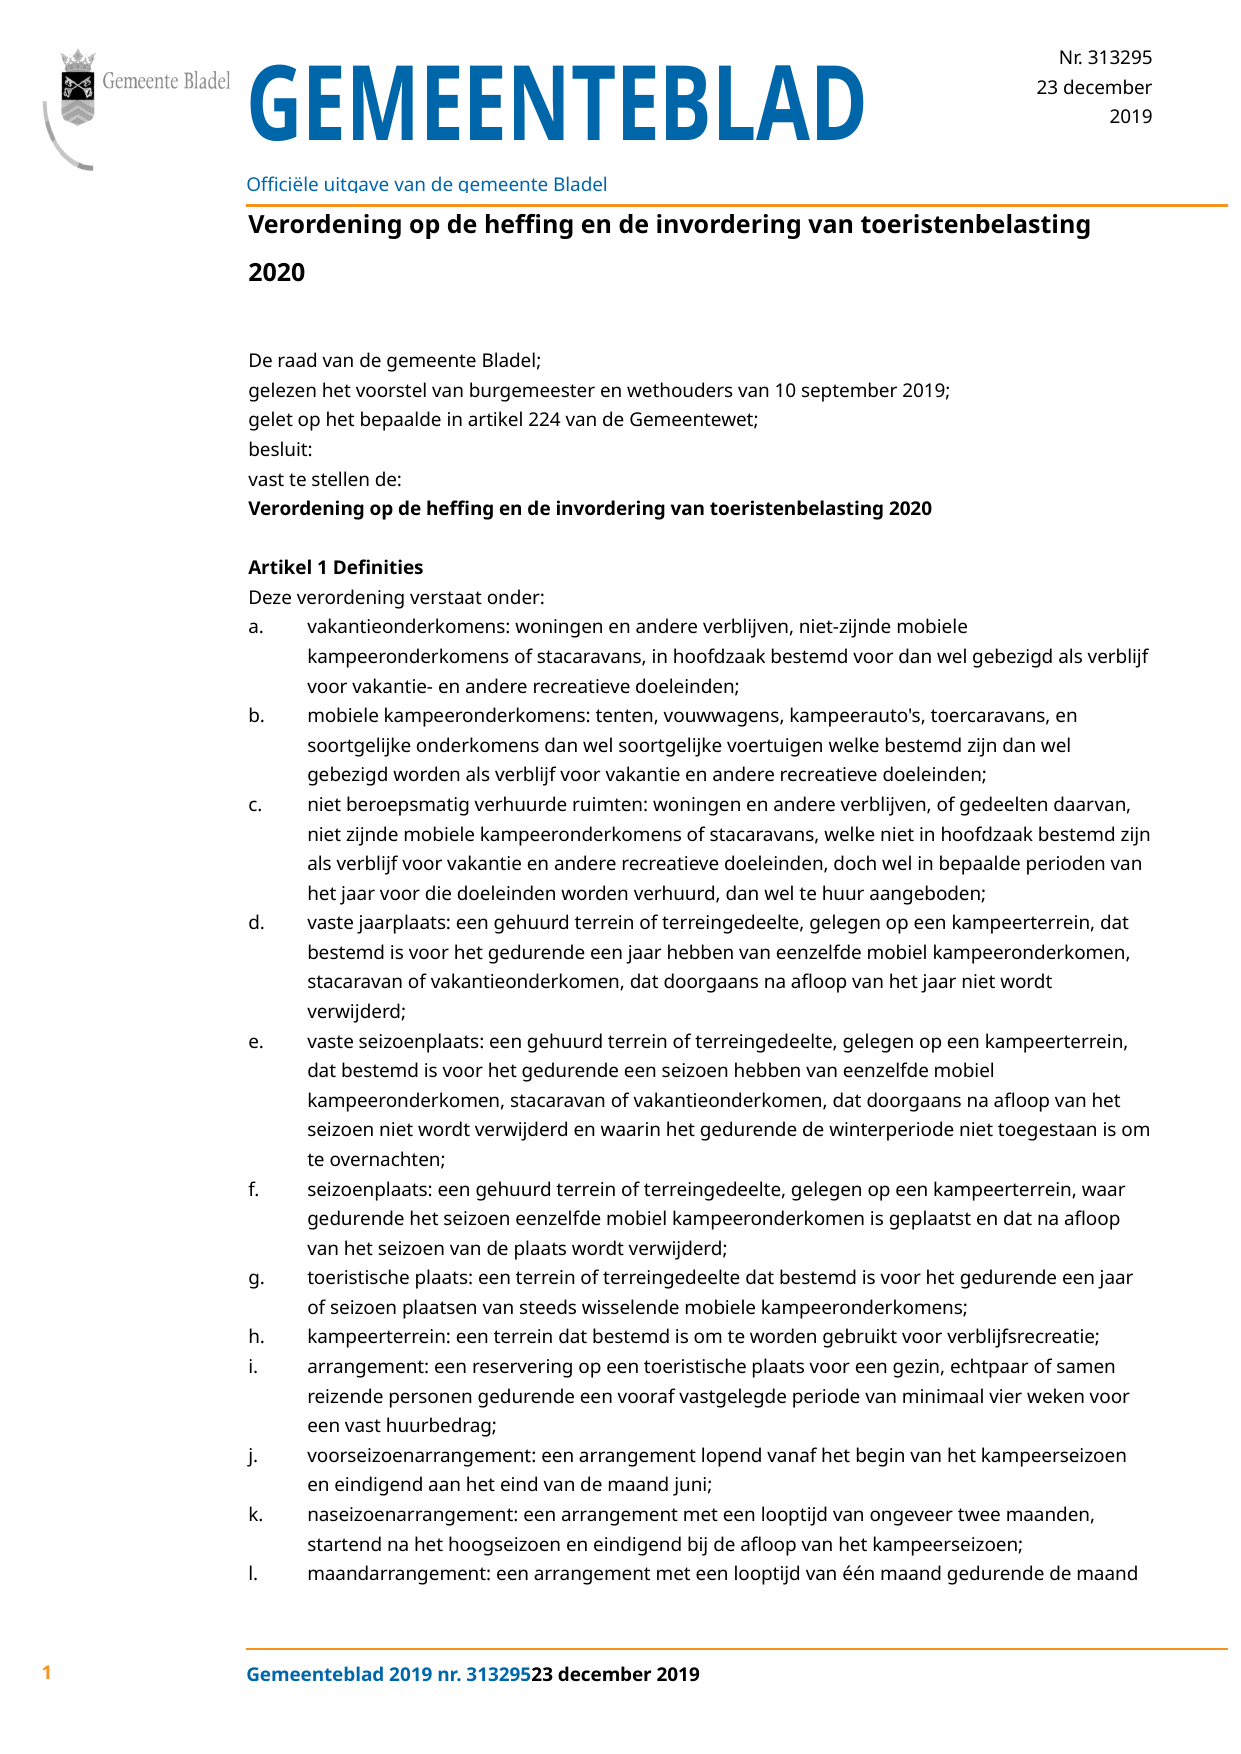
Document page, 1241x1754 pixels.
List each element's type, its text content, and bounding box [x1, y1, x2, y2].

list vakantieonderkomens: woningen en andere verblijven, niet-zijnde mobiele kampeeronderkomens of stacaravans, in hoofdzaak bestemd voor dan wel gebezigd als verblijf voor vakantie- en andere recreatieve doeleinden; [248, 614, 1152, 699]
text gelet op het bepaalde in artikel 224 van de Gemeentewet; [248, 407, 1152, 432]
text Deze verordening verstaat onder: [248, 584, 1152, 610]
list toeristische plaats: een terrein of terreingedeelte dat bestemd is voor het gedurende een jaar of seizoen plaatsen van steeds wisselende mobiele kampeeronderkomens; [248, 1264, 1152, 1320]
list seizoenplaats: een gehuurd terrein of terreingedeelte, gelegen op een kampeerterrein, waar gedurende het seizoen eenzelfde mobiel kampeeronderkomen is geplaatst en dat na afloop van het seizoen van de plaats wordt verwijderd; [248, 1176, 1152, 1261]
list niet beroepsmatig verhuurde ruimten: woningen en andere verblijven, of gedeelten daar­van, niet zijnde mobiele kampeeronderkomens of stacaravans, welke niet in hoofdzaak bestemd zijn als verblijf voor vakantie en andere recreatieve doeleinden, doch wel in bepaalde perioden van het jaar voor die doeleinden worden verhuurd, dan wel te huur aangeboden; [248, 791, 1152, 906]
text Artikel 1 Definities [248, 554, 1152, 580]
list vaste seizoenplaats: een gehuurd terrein of terreingedeelte, gelegen op een kampeerterrein, dat bestemd is voor het gedurende een seizoen hebben van eenzelfde mobiel kampeeronderkomen, stacaravan of vakantieonderkomen, dat doorgaans na afloop van het seizoen niet wordt verwijderd en waarin het gedurende de winterperiode niet toegestaan is om te overnachten; [248, 1028, 1152, 1172]
list naseizoenarrangement: een arrangement met een looptijd van ongeveer twee maanden, startend na het hoogseizoen en eindigend bij de afloop van het kampeerseizoen; [248, 1501, 1152, 1557]
list arrangement: een reservering op een toeristische plaats voor een gezin, echtpaar of samen reizende personen gedurende een vooraf vastgelegde periode van minimaal vier weken voor een vast huurbedrag; [248, 1353, 1152, 1438]
list mobiele kampeeronderkomens: tenten, vouwwagens, kampeerauto's, toercaravans, en soortgelijke onderkomens dan wel soortgelijke voertuigen welke bestemd zijn dan wel gebezigd worden als verblijf voor vakantie en andere recreatieve doeleinden; [248, 702, 1152, 787]
picture [41, 47, 231, 172]
list voorseizoenarrangement: een arrangement lopend vanaf het begin van het kampeerseizoen en eindigend aan het eind van de maand juni; [248, 1442, 1152, 1497]
list vaste jaarplaats: een gehuurd terrein of terreingedeelte, gelegen op een kampeerterrein, dat bestemd is voor het gedurende een jaar hebben van eenzelfde mobiel kampeeronderkomen, stacaravan of vakantieonderkomen, dat doorgaans na afloop van het jaar niet wordt verwijderd; [248, 909, 1152, 1024]
text vast te stellen de: [248, 466, 1152, 492]
text De raad van de gemeente Bladel; [248, 347, 1152, 373]
text Verordening op de heffing en de invordering van toeristenbelasting 2020 [248, 495, 1152, 521]
text besluit: [248, 436, 1152, 462]
text Verordening op de heffing en de invordering van toeristenbelasting 2020 [248, 207, 1152, 288]
list maandarrangement: een arrangement met een looptijd van één maand gedurende de maand [248, 1560, 1152, 1586]
list kampeerterrein: een terrein dat bestemd is om te worden gebruikt voor verblijfsrecreatie; [248, 1324, 1152, 1349]
text gelezen het voorstel van burgemeester en wethouders van 10 september 2019; [248, 377, 1152, 403]
